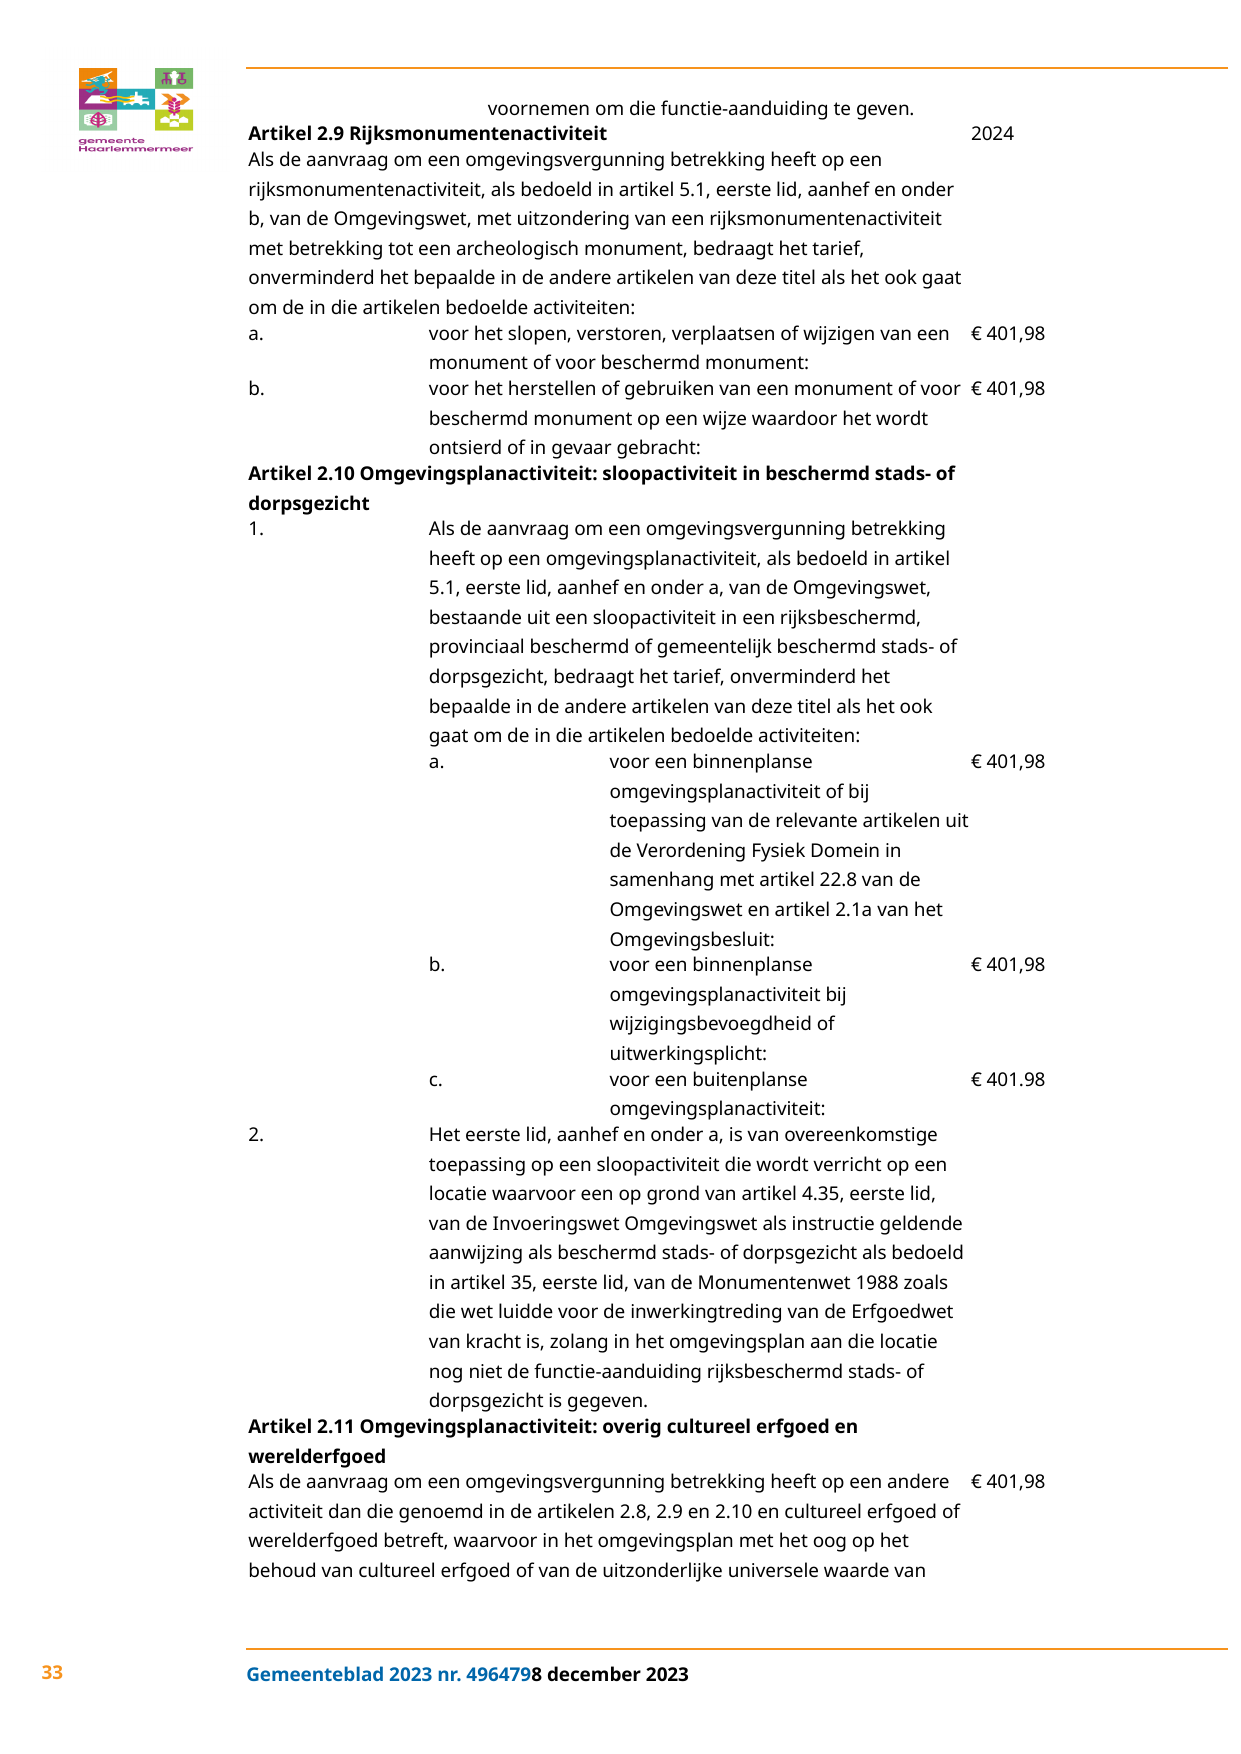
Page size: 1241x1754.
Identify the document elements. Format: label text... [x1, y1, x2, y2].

table_cell voor een binnenplanse omgevingsplanactiviteit of bij toepassing van de relevante artikelen uit de Verordening Fysiek Domein in samenhang met artikel 22.8 van de Omgevingswet en artikel 2.1a van het Omgevingsbesluit: [609, 748, 971, 951]
table_cell 1. [248, 515, 429, 748]
table_cell € 401,98 [971, 375, 1152, 460]
table_cell [971, 1121, 1152, 1413]
table_cell [971, 1413, 1152, 1468]
table_cell b. [248, 375, 429, 460]
table_cell € 401,98 [971, 748, 1152, 951]
table_cell Als de aanvraag om een omgevingsvergunning betrekking heeft op een andere activiteit dan die genoemd in de artikelen 2.8, 2.9 en 2.10 en cultureel erfgoed of werelderfgoed betreft, waarvoor in het omgevingsplan met het oog op het behoud van cultureel erfgoed of van de uitzonderlijke universele waarde van [248, 1469, 971, 1583]
table_cell Als de aanvraag om een omgevingsvergunning betrekking heeft op een rijksmonumentenactiviteit, als bedoeld in artikel 5.1, eerste lid, aanhef en onder b, van de Omgevingswet, met uitzondering van een rijksmonumentenactiviteit met betrekking tot een archeologisch monument, bedraagt het tarief, onverminderd het bepaalde in de andere artikelen van deze titel als het ook gaat om de in die artikelen bedoelde activiteiten: [248, 146, 971, 320]
table_cell voornemen om die functie-aanduiding te geven. [429, 95, 971, 121]
table_cell Artikel 2.9 Rijksmonumentenactiviteit [248, 121, 971, 146]
table_cell [971, 460, 1152, 515]
table_cell 2024 [971, 121, 1152, 146]
table_cell € 401.98 [971, 1066, 1152, 1121]
table_cell c. [429, 1066, 609, 1121]
table_cell € 401,98 [971, 951, 1152, 1066]
table_cell voor het slopen, verstoren, verplaatsen of wijzigen van een monument of voor beschermd monument: [429, 320, 971, 375]
table_cell [248, 951, 429, 1066]
table_cell [971, 95, 1152, 121]
table_cell [971, 515, 1152, 748]
table_cell Het eerste lid, aanhef en onder a, is van overeenkomstige toepassing op een sloopactiviteit die wordt verricht op een locatie waarvoor een op grond van artikel 4.35, eerste lid, van de Invoeringswet Omgevingswet als instructie geldende aanwijzing als beschermd stads- of dorpsgezicht als bedoeld in artikel 35, eerste lid, van de Monumentenwet 1988 zoals die wet luidde voor de inwerkingtreding van de Erfgoedwet van kracht is, zolang in het omgevingsplan aan die locatie nog niet de functie-aanduiding rijksbeschermd stads- of dorpsgezicht is gegeven. [429, 1121, 971, 1413]
table_cell 2. [248, 1121, 429, 1413]
table_cell a. [248, 320, 429, 375]
table_cell b. [429, 951, 609, 1066]
table_cell voor een binnenplanse omgevingsplanactiviteit bij wijzigingsbevoegdheid of uitwerkingsplicht: [609, 951, 971, 1066]
table_cell [248, 1066, 429, 1121]
table_cell [248, 95, 429, 121]
table_cell [248, 748, 429, 951]
table_cell € 401,98 [971, 1469, 1152, 1583]
table_cell a. [429, 748, 609, 951]
table_cell Als de aanvraag om een omgevingsvergunning betrekking heeft op een omgevingsplanactiviteit, als bedoeld in artikel 5.1, eerste lid, aanhef en onder a, van de Omgevingswet, bestaande uit een sloopactiviteit in een rijksbeschermd, provinciaal beschermd of gemeentelijk beschermd stads- of dorpsgezicht, bedraagt het tarief, onverminderd het bepaalde in de andere artikelen van deze titel als het ook gaat om de in die artikelen bedoelde activiteiten: [429, 515, 971, 748]
table_cell € 401,98 [971, 320, 1152, 375]
table_cell voor het herstellen of gebruiken van een monument of voor beschermd monument op een wijze waardoor het wordt ontsierd of in gevaar gebracht: [429, 375, 971, 460]
picture [41, 47, 231, 172]
table_cell Artikel 2.10 Omgevingsplanactiviteit: sloopactiviteit in beschermd stads- of dorpsgezicht [248, 460, 971, 515]
table_cell Artikel 2.11 Omgevingsplanactiviteit: overig cultureel erfgoed en werelderfgoed [248, 1413, 971, 1468]
table_cell [971, 146, 1152, 320]
table_cell voor een buitenplanse omgevingsplanactiviteit: [609, 1066, 971, 1121]
